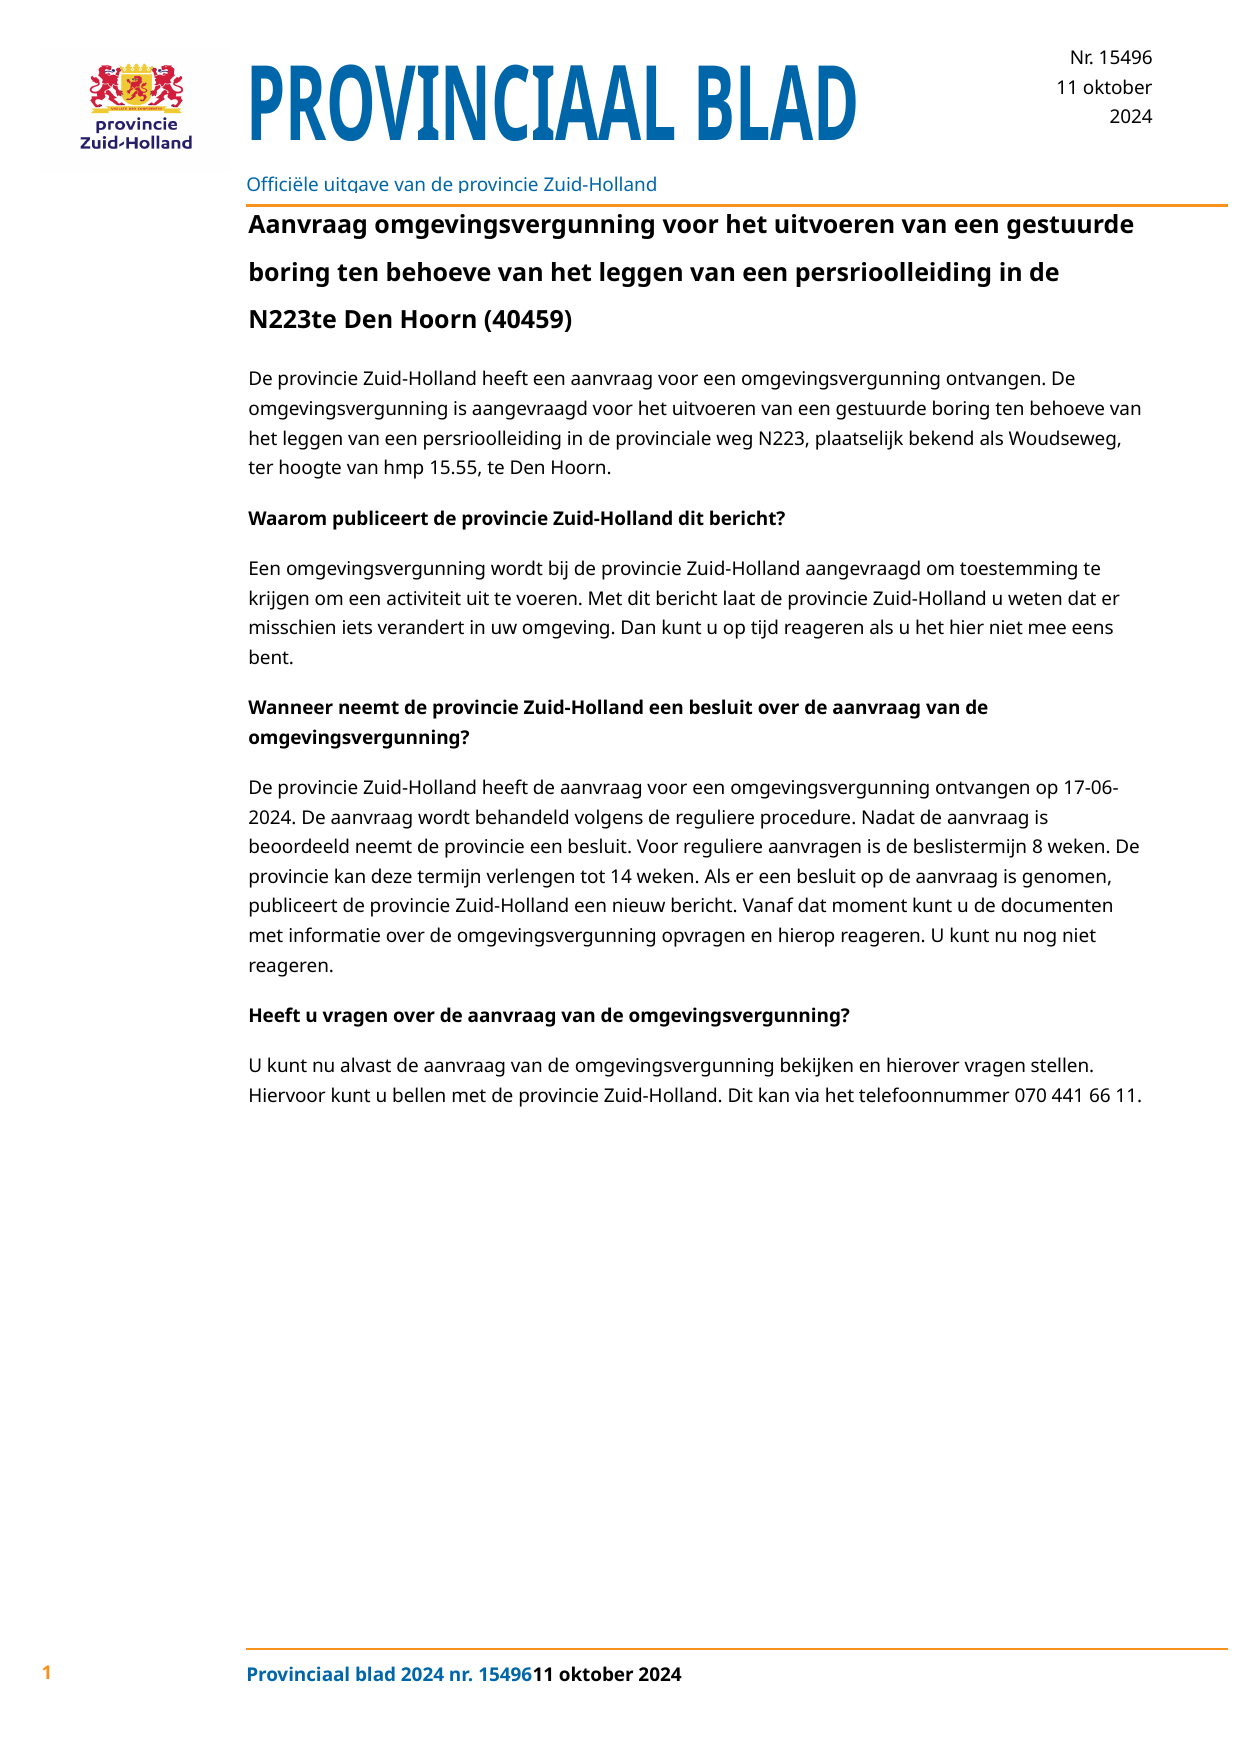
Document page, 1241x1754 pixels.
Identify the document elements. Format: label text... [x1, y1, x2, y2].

text Een omgevingsvergunning wordt bij de provincie Zuid-Holland aangevraagd om toestemming te krijgen om een activiteit uit te voeren. Met dit bericht laat de provincie Zuid-Holland u weten dat er misschien iets verandert in uw omgeving. Dan kunt u op tijd reageren als u het hier niet mee eens bent. [248, 555, 1152, 669]
text Aanvraag omgevingsvergunning voor het uitvoeren van een gestuurde boring ten behoeve van het leggen van een persrioolleiding in de N223te Den Hoorn (40459) [248, 207, 1152, 336]
text Wanneer neemt de provincie Zuid-Holland een besluit over de aanvraag van de omgevingsvergunning? [248, 694, 1152, 749]
picture [41, 47, 231, 172]
text Heeft u vragen over de aanvraag van de omgevingsvergunning? [248, 1002, 1152, 1028]
text Waarom publiceert de provincie Zuid-Holland dit bericht? [248, 505, 1152, 530]
text De provincie Zuid-Holland heeft een aanvraag voor een omgevingsvergunning ontvangen. De omgevingsvergunning is aangevraagd voor het uitvoeren van een gestuurde boring ten behoeve van het leggen van een persrioolleiding in de provinciale weg N223, plaatselijk bekend als Woudseweg, ter hoogte van hmp 15.55, te Den Hoorn. [248, 366, 1152, 480]
text De provincie Zuid-Holland heeft de aanvraag voor een omgevingsvergunning ontvangen op 17-06-2024. De aanvraag wordt behandeld volgens de reguliere procedure. Nadat de aanvraag is beoordeeld neemt de provincie een besluit. Voor reguliere aanvragen is de beslistermijn 8 weken. De provincie kan deze termijn verlengen tot 14 weken. Als er een besluit op de aanvraag is genomen, publiceert de provincie Zuid-Holland een nieuw bericht. Vanaf dat moment kunt u de documenten met informatie over de omgevingsvergunning opvragen en hierop reageren. U kunt nu nog niet reageren. [248, 774, 1152, 977]
text U kunt nu alvast de aanvraag van de omgevingsvergunning bekijken en hierover vragen stellen. Hiervoor kunt u bellen met de provincie Zuid-Holland. Dit kan via het telefoonnummer 070 441 66 11. [248, 1053, 1152, 1108]
